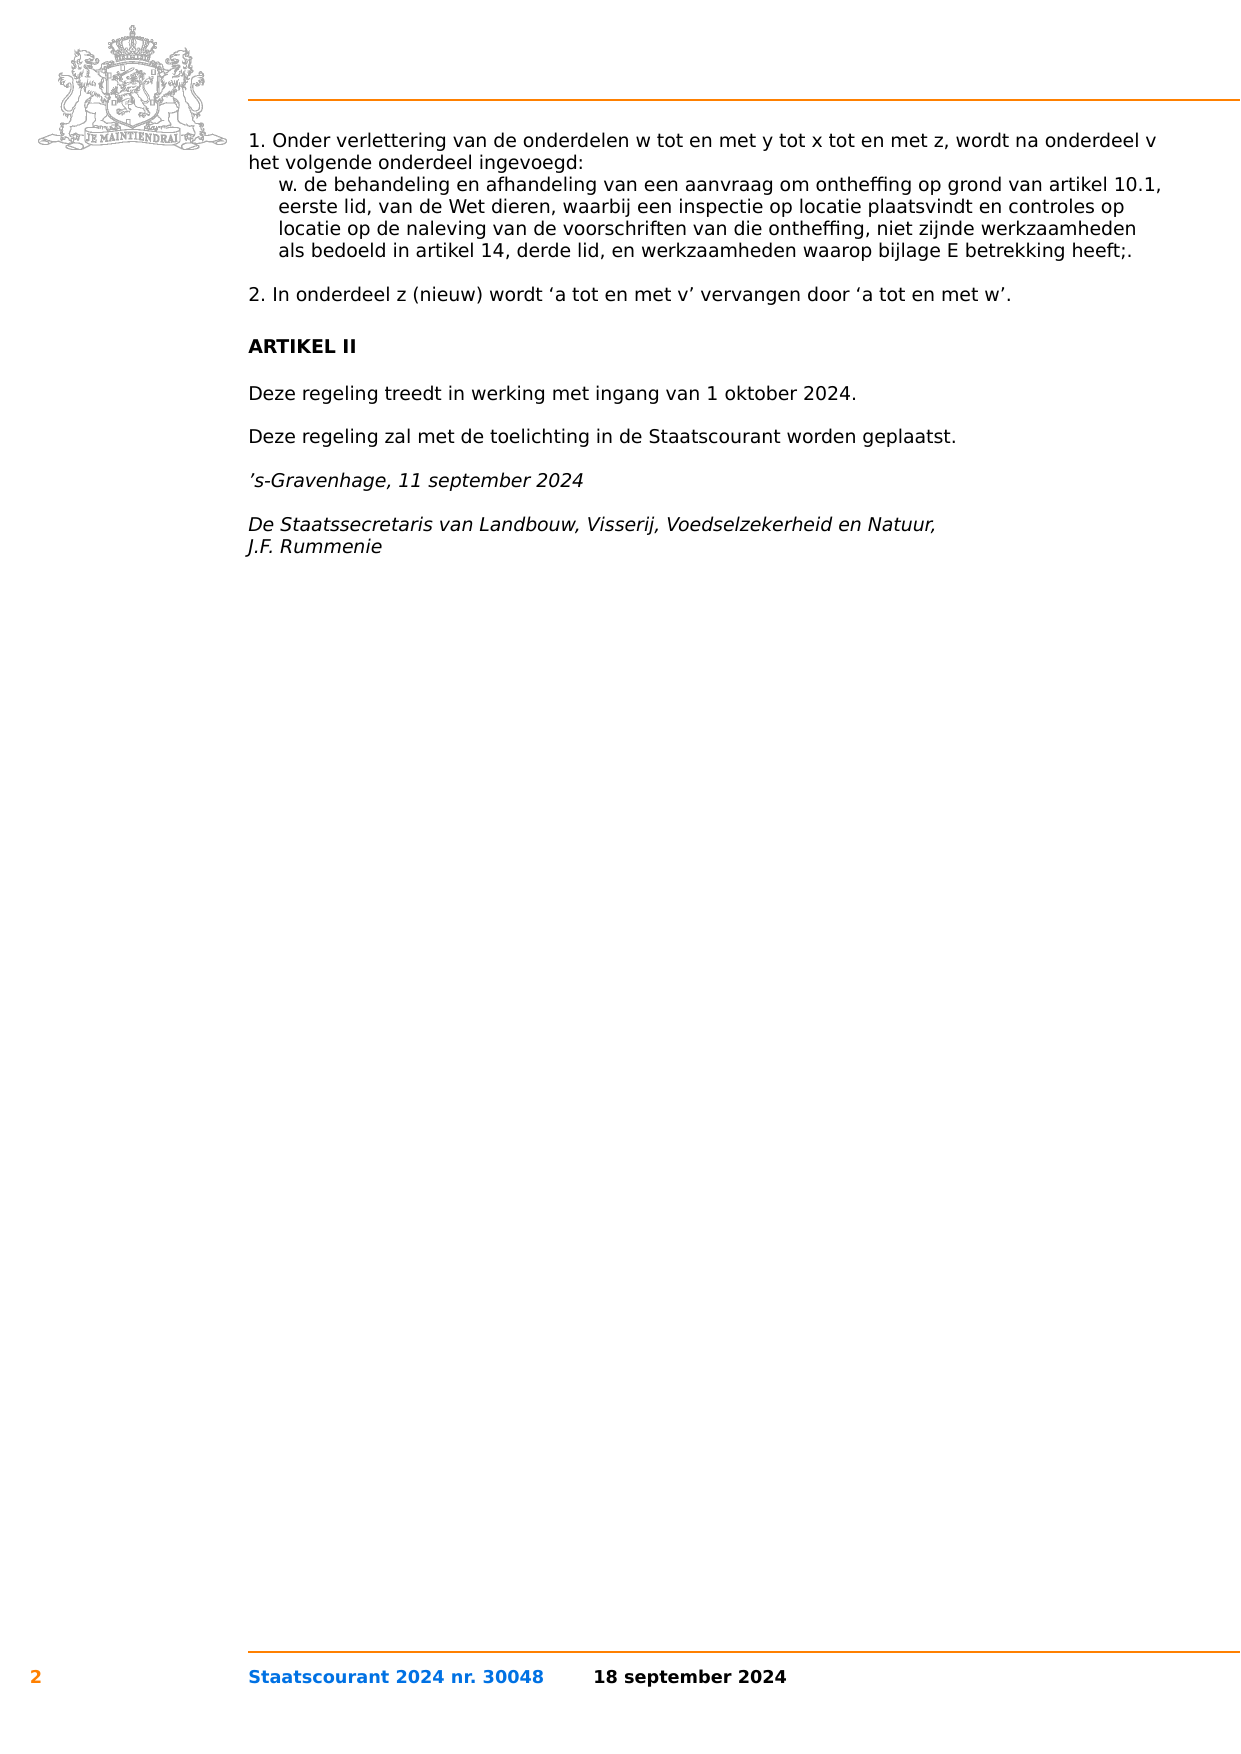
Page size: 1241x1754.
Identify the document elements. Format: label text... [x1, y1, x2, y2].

text De Staatssecretaris van Landbouw, Visserij, Voedselzekerheid en Natuur, J.F. Rummenie [248, 514, 1163, 558]
text w. de behandeling en afhandeling van een aanvraag om ontheffing op grond van artikel 10.1, eerste lid, van de Wet dieren, waarbij een inspectie op locatie plaatsvindt en controles op locatie op de naleving van de voorschriften van die ontheffing, niet zijnde werkzaamheden als bedoeld in artikel 14, derde lid, en werkzaamheden waarop bijlage E betrekking heeft;. [278, 174, 1163, 262]
text ’s-Gravenhage, 11 september 2024 [248, 470, 1163, 492]
text Deze regeling zal met de toelichting in de Staatscourant worden geplaatst. [248, 426, 1163, 448]
text 1. Onder verlettering van de onderdelen w tot en met y tot x tot en met z, wordt na onderdeel v het volgende onderdeel ingevoegd: [248, 130, 1163, 174]
text 2. In onderdeel z (nieuw) wordt ‘a tot en met v’ vervangen door ‘a tot en met w’. [248, 284, 1163, 306]
text Deze regeling treedt in werking met ingang van 1 oktober 2024. [248, 383, 1163, 404]
subtitle ARTIKEL II [248, 336, 1163, 358]
picture [38, 25, 227, 150]
